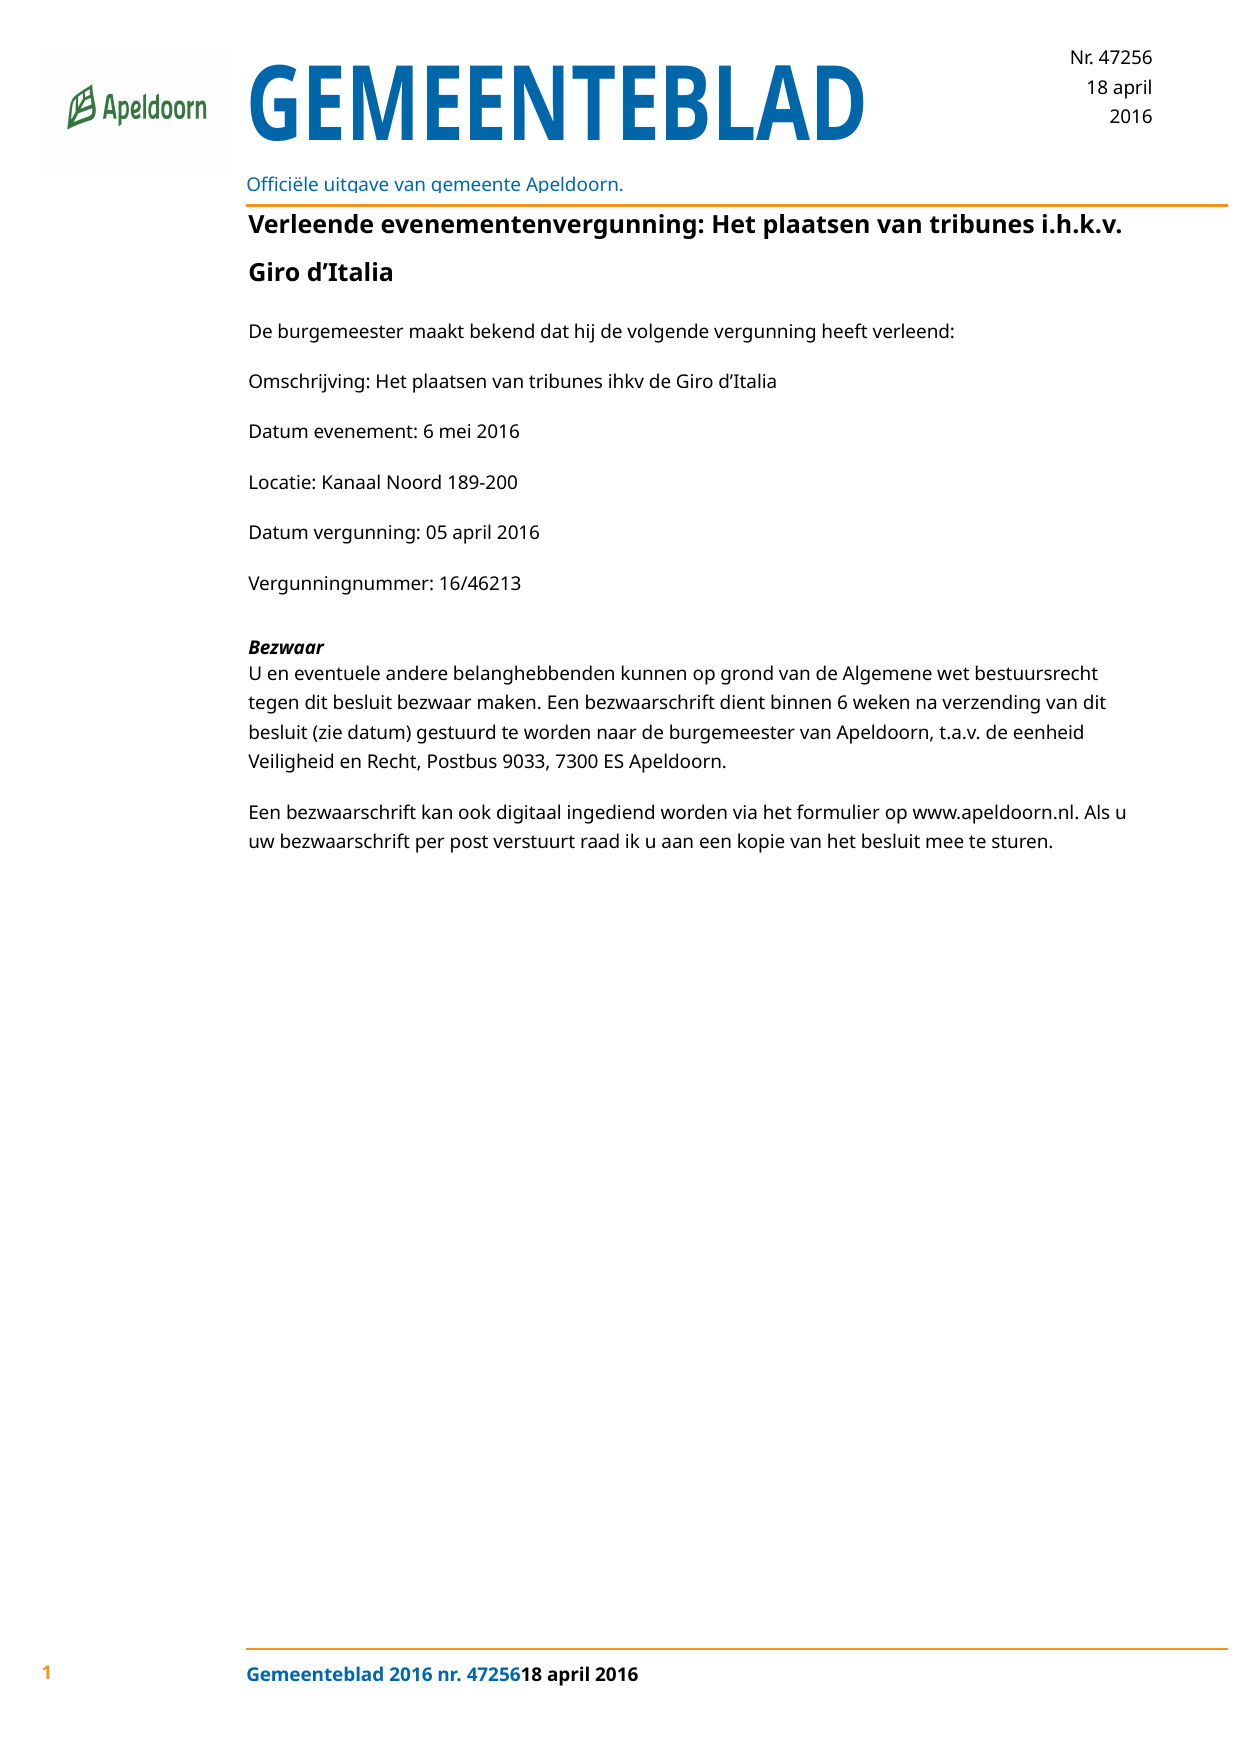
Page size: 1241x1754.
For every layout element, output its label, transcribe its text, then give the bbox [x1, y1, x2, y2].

text Omschrijving: Het plaatsen van tribunes ihkv de Giro d’Italia [248, 368, 1152, 394]
text Een bezwaarschrift kan ook digitaal ingediend worden via het formulier op www.apeldoorn.nl. Als u uw bezwaarschrift per post verstuurt raad ik u aan een kopie van het besluit mee te sturen. [248, 799, 1152, 854]
text De burgemeester maakt bekend dat hij de volgende vergunning heeft verleend: [248, 318, 1152, 344]
text Datum evenement: 6 mei 2016 [248, 419, 1152, 444]
text Vergunningnummer: 16/46213 [248, 570, 1152, 596]
text U en eventuele andere belanghebbenden kunnen op grond van de Algemene wet bestuursrecht tegen dit besluit bezwaar maken. Een bezwaarschrift dient binnen 6 weken na verzending van dit besluit (zie datum) gestuurd te worden naar de burgemeester van Apeldoorn, t.a.v. de eenheid Veiligheid en Recht, Postbus 9033, 7300 ES Apeldoorn. [248, 660, 1152, 774]
text Verleende evenementenvergunning: Het plaatsen van tribunes i.h.k.v. Giro d’Italia [248, 207, 1152, 288]
picture [41, 47, 231, 172]
text Datum vergunning: 05 april 2016 [248, 519, 1152, 545]
text Locatie: Kanaal Noord 189-200 [248, 469, 1152, 495]
text Bezwaar [248, 634, 1152, 660]
